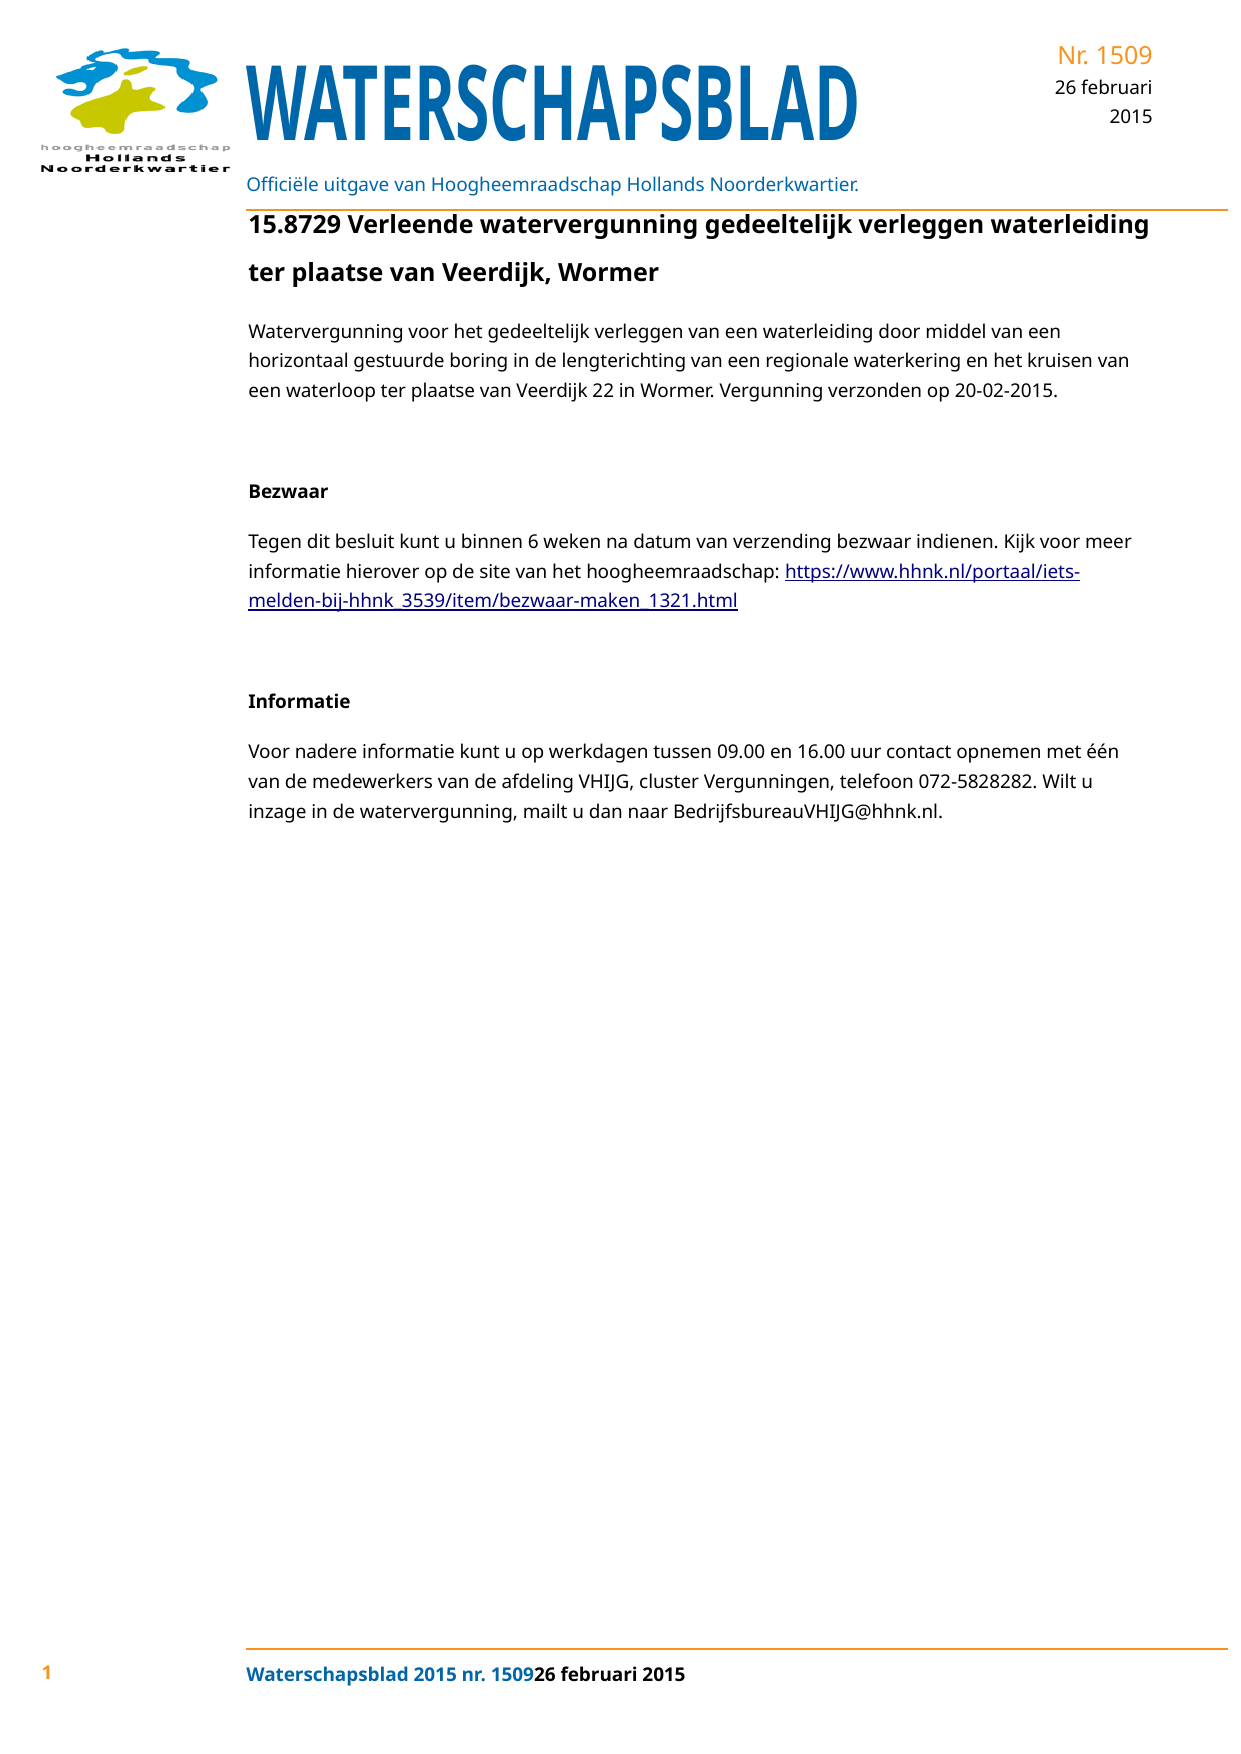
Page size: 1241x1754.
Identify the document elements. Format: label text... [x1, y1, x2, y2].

text Watervergunning voor het gedeeltelijk verleggen van een waterleiding door middel van een horizontaal gestuurde boring in de lengterichting van een regionale waterkering en het kruisen van een waterloop ter plaatse van Veerdijk 22 in Wormer. Vergunning verzonden op 20-02-2015. [248, 318, 1152, 403]
text Informatie [248, 688, 1152, 714]
text Bezwaar [248, 478, 1152, 504]
picture [41, 47, 231, 172]
text Voor nadere informatie kunt u op werkdagen tussen 09.00 en 16.00 uur contact opnemen met één van de medewerkers van de afdeling VHIJG, cluster Vergunningen, telefoon 072-5828282. Wilt u inzage in de watervergunning, mailt u dan naar BedrijfsbureauVHIJG@hhnk.nl. [248, 739, 1152, 824]
text 15.8729 Verleende watervergunning gedeeltelijk verleggen waterleiding ter plaatse van Veerdijk, Wormer [248, 211, 1152, 288]
text Tegen dit besluit kunt u binnen 6 weken na datum van verzending bezwaar indienen. Kijk voor meer informatie hierover op de site van het hoogheemraadschap: https://www.hhnk.nl/portaal/iets-melden-bij-hhnk_3539/item/bezwaar-maken_1321.html [248, 528, 1152, 613]
